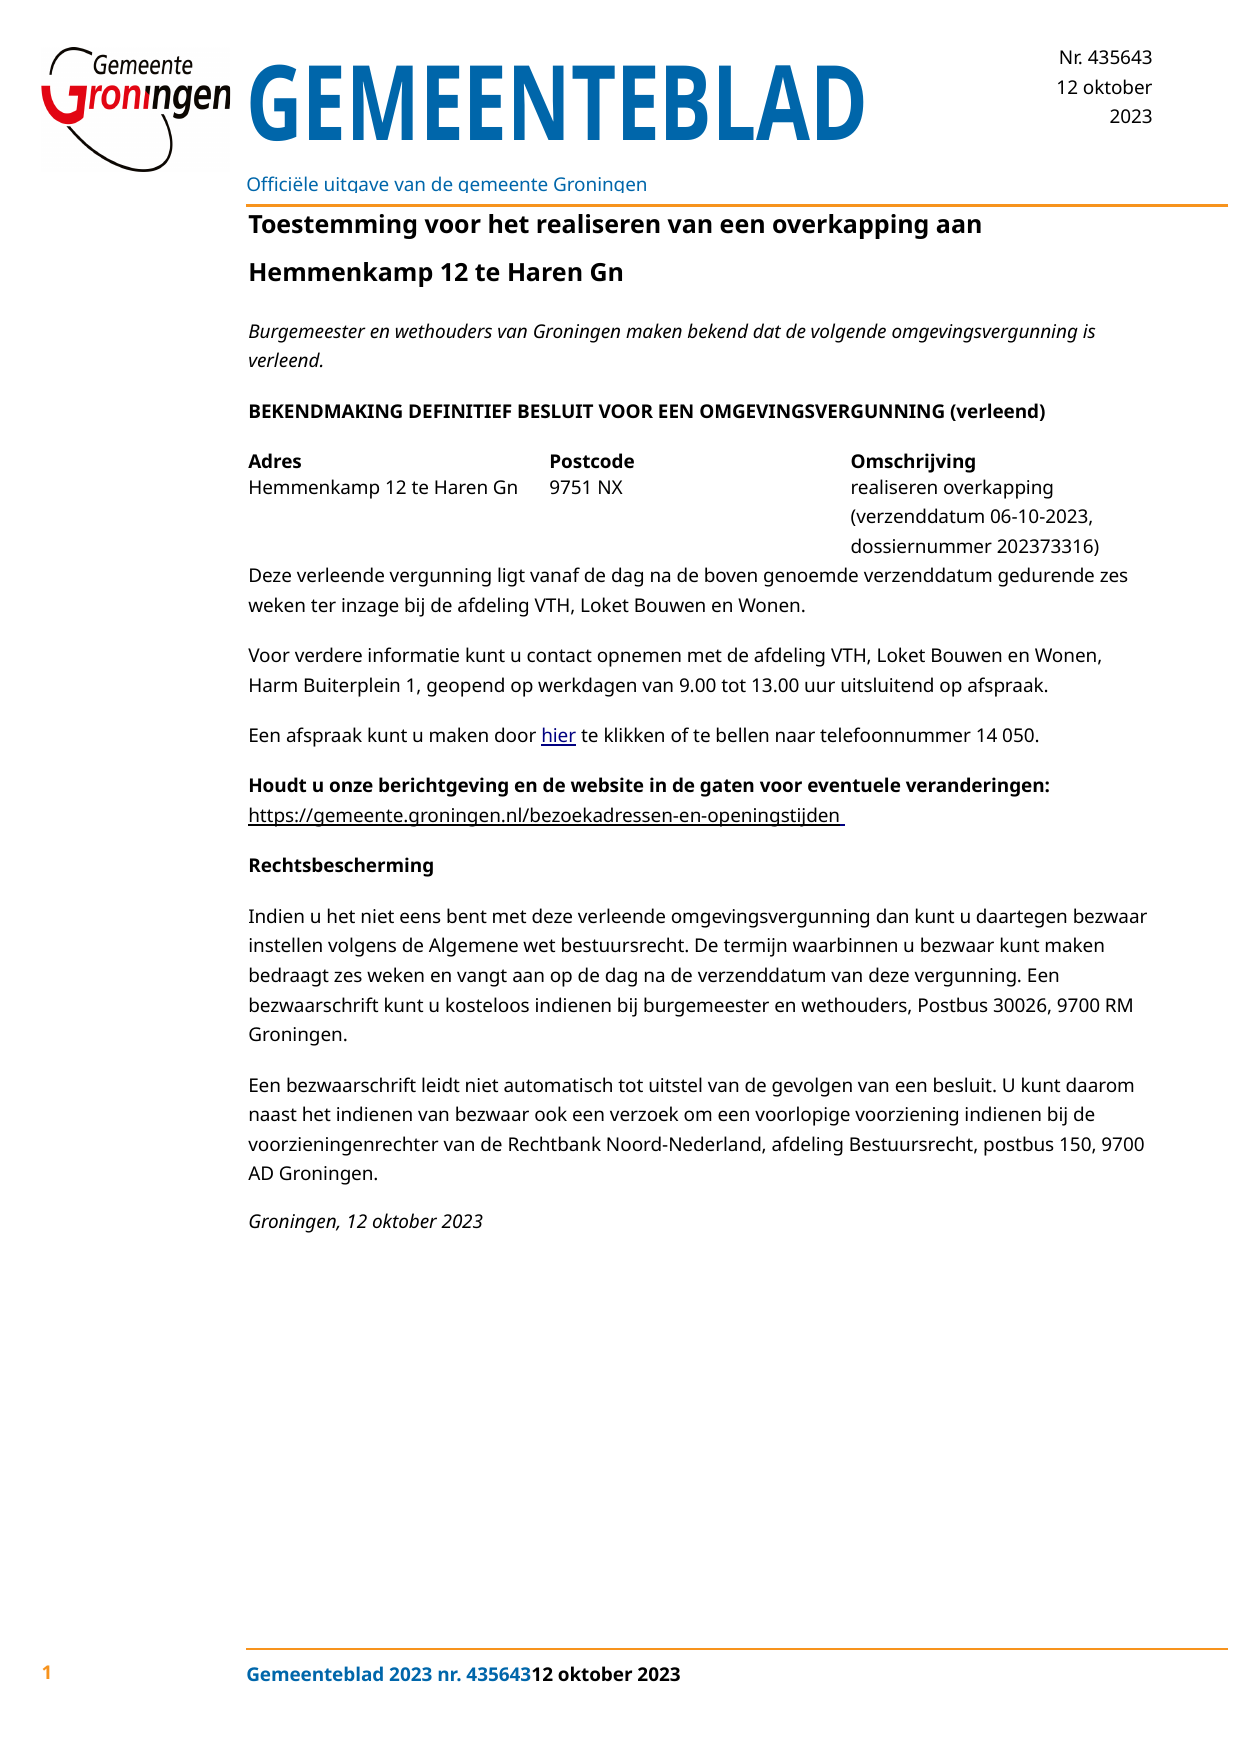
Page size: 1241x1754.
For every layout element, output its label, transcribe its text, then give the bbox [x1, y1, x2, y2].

text Groningen, 12 oktober 2023 [248, 1208, 1152, 1234]
text Burgemeester en wethouders van Groningen maken bekend dat de volgende omgevingsvergunning is verleend. [248, 318, 1152, 373]
table_header Omschrijving [850, 449, 1152, 474]
text Deze verleende vergunning ligt vanaf de dag na de boven genoemde verzenddatum gedurende zes weken ter inzage bij de afdeling VTH, Loket Bouwen en Wonen. [248, 562, 1152, 618]
table_cell Hemmenkamp 12 te Haren Gn [248, 474, 549, 559]
table_header Postcode [549, 449, 850, 474]
text Een afspraak kunt u maken door hier te klikken of te bellen naar telefoonnummer 14 050. [248, 722, 1152, 748]
picture [41, 47, 231, 172]
text Rechtsbescherming [248, 853, 1152, 878]
table_cell realiseren overkapping (verzenddatum 06-10-2023, dossiernummer 202373316) [850, 474, 1152, 559]
table_cell 9751 NX [549, 474, 850, 559]
text Een bezwaarschrift leidt niet automatisch tot uitstel van de gevolgen van een besluit. U kunt daarom naast het indienen van bezwaar ook een verzoek om een voorlopige voorziening indienen bij de voorzieningenrechter van de Rechtbank Noord-Nederland, afdeling Bestuursrecht, postbus 150, 9700 AD Groningen. [248, 1072, 1152, 1186]
text Indien u het niet eens bent met deze verleende omgevingsvergunning dan kunt u daartegen bezwaar instellen volgens de Algemene wet bestuursrecht. De termijn waarbinnen u bezwaar kunt maken bedraagt zes weken en vangt aan op de dag na de verzenddatum van deze vergunning. Een bezwaarschrift kunt u kosteloos indienen bij burgemeester en wethouders, Postbus 30026, 9700 RM Groningen. [248, 903, 1152, 1047]
text Toestemming voor het realiseren van een overkapping aan Hemmenkamp 12 te Haren Gn [248, 207, 1152, 288]
text BEKENDMAKING DEFINITIEF BESLUIT VOOR EEN OMGEVINGSVERGUNNING (verleend) [248, 398, 1152, 424]
text Houdt u onze berichtgeving en de website in de gaten voor eventuele veranderingen: https://gemeente.groningen.nl/bezoekadressen-en-openingstijden [248, 773, 1152, 828]
text Voor verdere informatie kunt u contact opnemen met de afdeling VTH, Loket Bouwen en Wonen, Harm Buiterplein 1, geopend op werkdagen van 9.00 tot 13.00 uur uitsluitend op afspraak. [248, 642, 1152, 698]
table_header Adres [248, 449, 549, 474]
